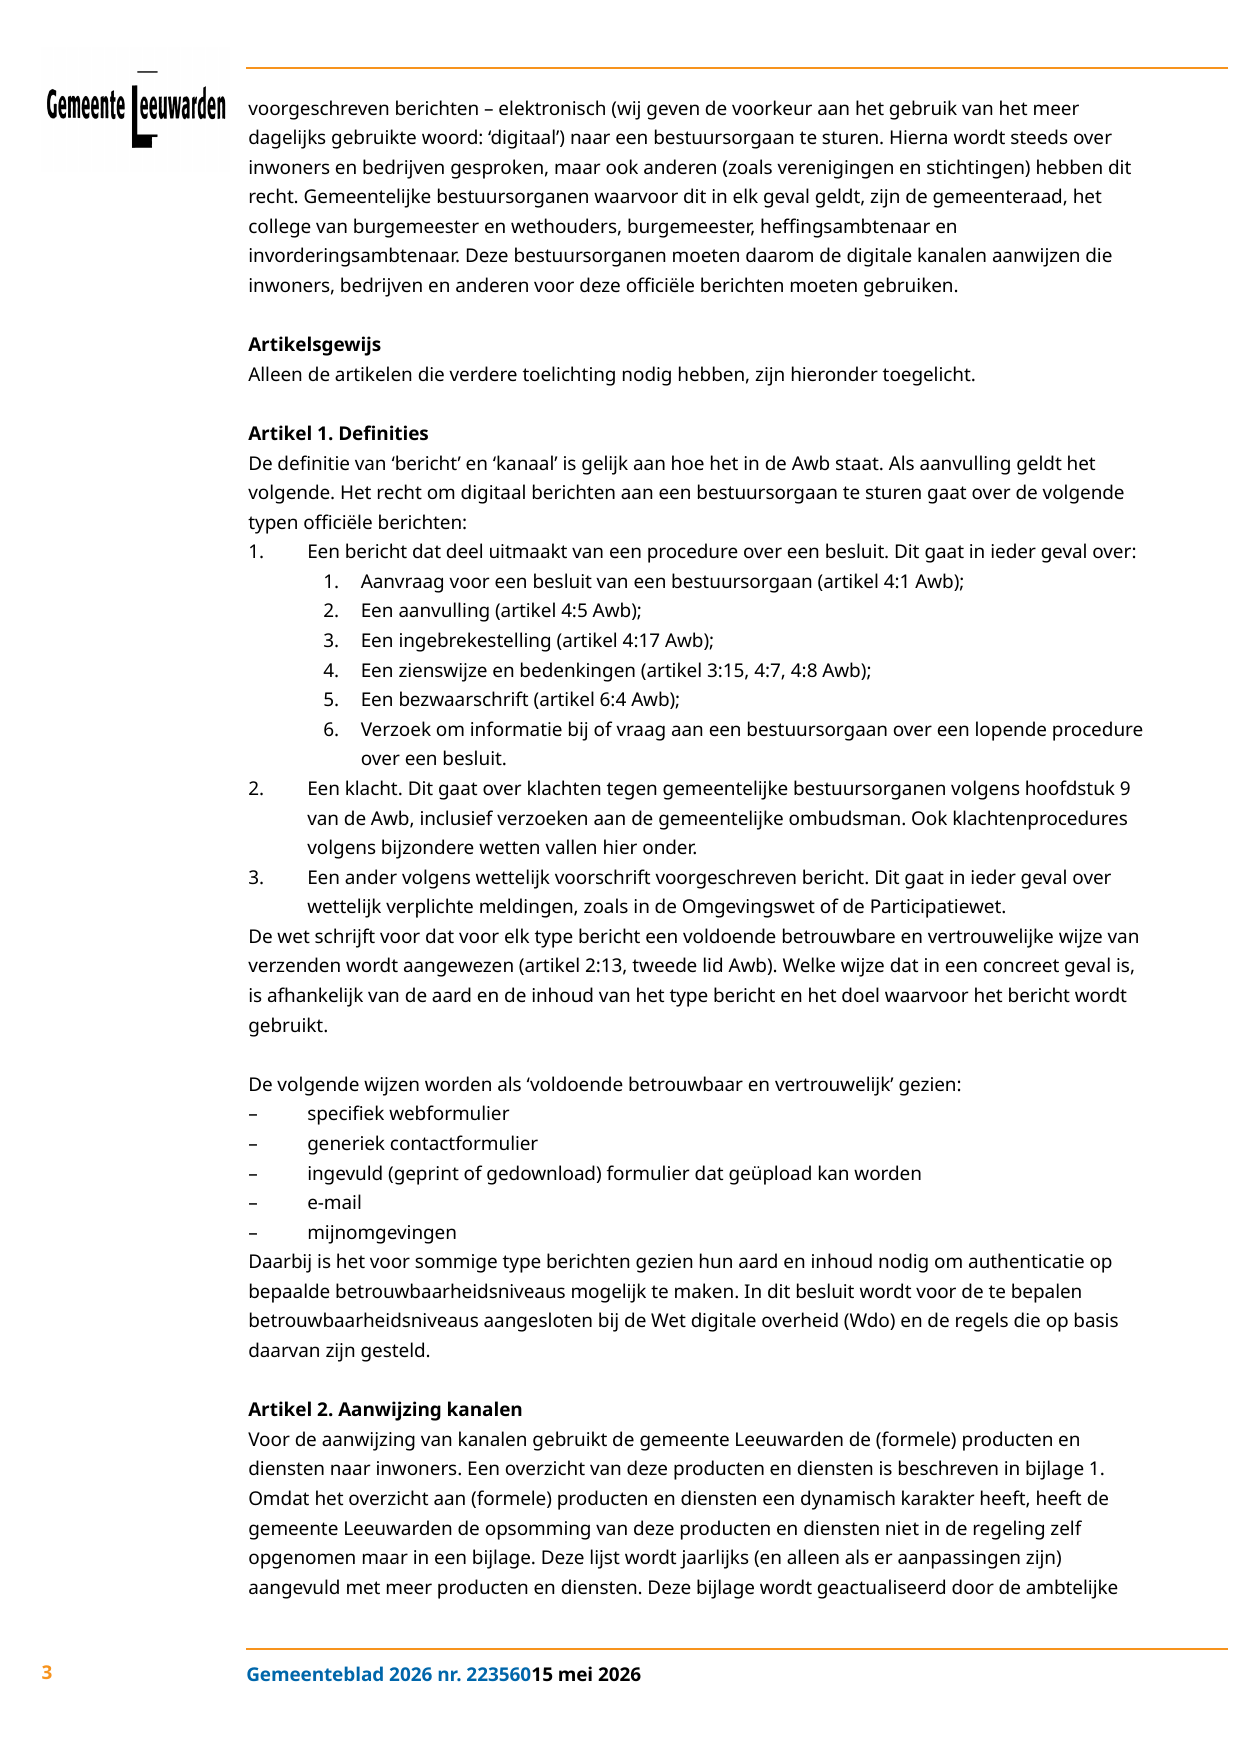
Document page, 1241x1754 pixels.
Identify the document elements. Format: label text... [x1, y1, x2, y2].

list Een klacht. Dit gaat over klachten tegen gemeentelijke bestuursorganen volgens hoofdstuk 9 van de Awb, inclusief verzoeken aan de gemeentelijke ombudsman. Ook klachtenprocedures volgens bijzondere wetten vallen hier onder. [248, 775, 1152, 860]
list ingevuld (geprint of gedownload) formulier dat geüpload kan worden [248, 1160, 1152, 1186]
list generiek contactformulier [248, 1130, 1152, 1156]
list e-mail [248, 1189, 1152, 1215]
text Artikel 1. Definities [248, 420, 1152, 446]
text Artikelsgewijs [248, 331, 1152, 357]
text Artikel 2. Aanwijzing kanalen [248, 1396, 1152, 1422]
list Een zienswijze en bedenkingen (artikel 3:15, 4:7, 4:8 Awb); [323, 657, 1152, 683]
list Een aanvulling (artikel 4:5 Awb); [323, 598, 1152, 623]
list Een bezwaarschrift (artikel 6:4 Awb); [323, 686, 1152, 712]
list Een bericht dat deel uitmaakt van een procedure over een besluit. Dit gaat in ieder geval over: [248, 538, 1152, 564]
picture [41, 47, 231, 172]
text Alleen de artikelen die verdere toelichting nodig hebben, zijn hieronder toegelicht. [248, 361, 1152, 387]
text Daarbij is het voor sommige type berichten gezien hun aard en inhoud nodig om authenticatie op bepaalde betrouwbaarheidsniveaus mogelijk te maken. In dit besluit wordt voor de te bepalen betrouwbaarheidsniveaus aangesloten bij de Wet digitale overheid (Wdo) en de regels die op basis daarvan zijn gesteld. [248, 1248, 1152, 1363]
list Een ander volgens wettelijk voorschrift voorgeschreven bericht. Dit gaat in ieder geval over wettelijk verplichte meldingen, zoals in de Omgevingswet of de Participatiewet. [248, 864, 1152, 919]
text De volgende wijzen worden als ‘voldoende betrouwbaar en vertrouwelijk’ gezien: [248, 1071, 1152, 1097]
list Aanvraag voor een besluit van een bestuursorgaan (artikel 4:1 Awb); [323, 568, 1152, 594]
list Een ingebrekestelling (artikel 4:17 Awb); [323, 627, 1152, 653]
text voorgeschreven berichten – elektronisch (wij geven de voorkeur aan het gebruik van het meer dagelijks gebruikte woord: ‘digitaal’) naar een bestuursorgaan te sturen. Hierna wordt steeds over inwoners en bedrijven gesproken, maar ook anderen (zoals verenigingen en stichtingen) hebben dit recht. Gemeentelijke bestuursorganen waarvoor dit in elk geval geldt, zijn de gemeenteraad, het college van burgemeester en wethouders, burgemeester, heffingsambtenaar en invorderingsambtenaar. Deze bestuursorganen moeten daarom de digitale kanalen aanwijzen die inwoners, bedrijven en anderen voor deze officiële berichten moeten gebruiken. [248, 95, 1152, 298]
list mijnomgevingen [248, 1219, 1152, 1245]
list specifiek webformulier [248, 1101, 1152, 1126]
text De wet schrijft voor dat voor elk type bericht een voldoende betrouwbare en vertrouwelijke wijze van verzenden wordt aangewezen (artikel 2:13, tweede lid Awb). Welke wijze dat in een concreet geval is, is afhankelijk van de aard en de inhoud van het type bericht en het doel waarvoor het bericht wordt gebruikt. [248, 923, 1152, 1038]
text De definitie van ‘bericht’ en ‘kanaal’ is gelijk aan hoe het in de Awb staat. Als aanvulling geldt het volgende. Het recht om digitaal berichten aan een bestuursorgaan te sturen gaat over de volgende typen officiële berichten: [248, 450, 1152, 535]
text Voor de aanwijzing van kanalen gebruikt de gemeente Leeuwarden de (formele) producten en diensten naar inwoners. Een overzicht van deze producten en diensten is beschreven in bijlage 1. Omdat het overzicht aan (formele) producten en diensten een dynamisch karakter heeft, heeft de gemeente Leeuwarden de opsomming van deze producten en diensten niet in de regeling zelf opgenomen maar in een bijlage. Deze lijst wordt jaarlijks (en alleen als er aanpassingen zijn) aangevuld met meer producten en diensten. Deze bijlage wordt geactualiseerd door de ambtelijke [248, 1426, 1152, 1600]
list Verzoek om informatie bij of vraag aan een bestuursorgaan over een lopende procedure over een besluit. [323, 716, 1152, 771]
